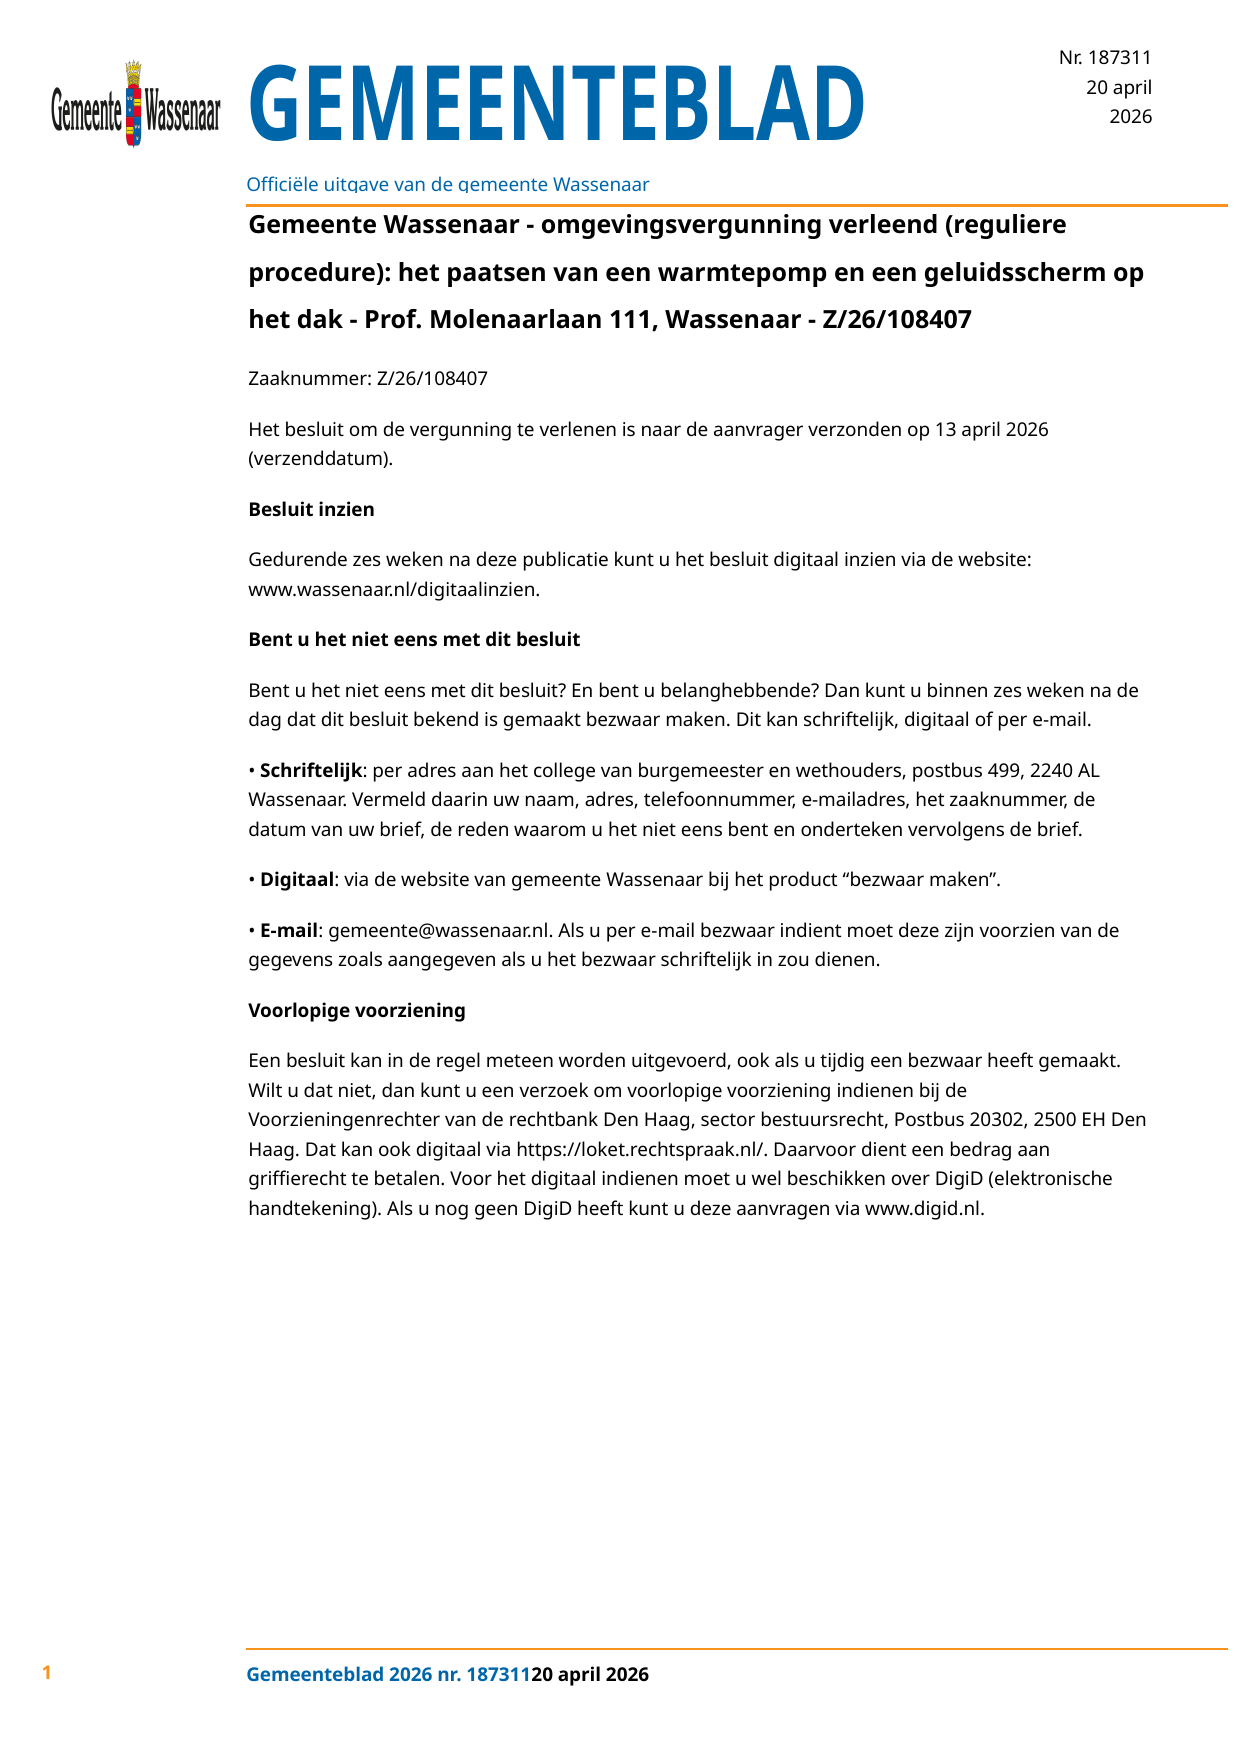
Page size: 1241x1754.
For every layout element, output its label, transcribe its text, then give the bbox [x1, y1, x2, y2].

text Een besluit kan in de regel meteen worden uitgevoerd, ook als u tijdig een bezwaar heeft gemaakt. Wilt u dat niet, dan kunt u een verzoek om voorlopige voorziening indienen bij de Voorzieningenrechter van de rechtbank Den Haag, sector bestuursrecht, Postbus 20302, 2500 EH Den Haag. Dat kan ook digitaal via https://loket.rechtspraak.nl/. Daarvoor dient een bedrag aan griffierecht te betalen. Voor het digitaal indienen moet u wel beschikken over DigiD (elektronische handtekening). Als u nog geen DigiD heeft kunt u deze aanvragen via www.digid.nl. [248, 1047, 1152, 1221]
text • E-mail: gemeente@wassenaar.nl. Als u per e-mail bezwaar indient moet deze zijn voorzien van de gegevens zoals aangegeven als u het bezwaar schriftelijk in zou dienen. [248, 917, 1152, 972]
text Het besluit om de vergunning te verlenen is naar de aanvrager verzonden op 13 april 2026 (verzenddatum). [248, 416, 1152, 471]
text Gemeente Wassenaar - omgevingsvergunning verleend (reguliere procedure): het paatsen van een warmtepomp en een geluidsscherm op het dak - Prof. Molenaarlaan 111, Wassenaar - Z/26/108407 [248, 207, 1152, 336]
picture [41, 47, 231, 172]
text Voorlopige voorziening [248, 997, 1152, 1022]
text • Schriftelijk: per adres aan het college van burgemeester en wethouders, postbus 499, 2240 AL Wassenaar. Vermeld daarin uw naam, adres, telefoonnummer, e-mailadres, het zaaknummer, de datum van uw brief, de reden waarom u het niet eens bent en onderteken vervolgens de brief. [248, 757, 1152, 842]
text Gedurende zes weken na deze publicatie kunt u het besluit digitaal inzien via de website: www.wassenaar.nl/digitaalinzien. [248, 546, 1152, 602]
text Bent u het niet eens met dit besluit [248, 626, 1152, 652]
text Zaaknummer: Z/26/108407 [248, 366, 1152, 391]
text Besluit inzien [248, 496, 1152, 522]
text • Digitaal: via de website van gemeente Wassenaar bij het product “bezwaar maken”. [248, 866, 1152, 892]
text Bent u het niet eens met dit besluit? En bent u belanghebbende? Dan kunt u binnen zes weken na de dag dat dit besluit bekend is gemaakt bezwaar maken. Dit kan schriftelijk, digitaal of per e-mail. [248, 677, 1152, 732]
